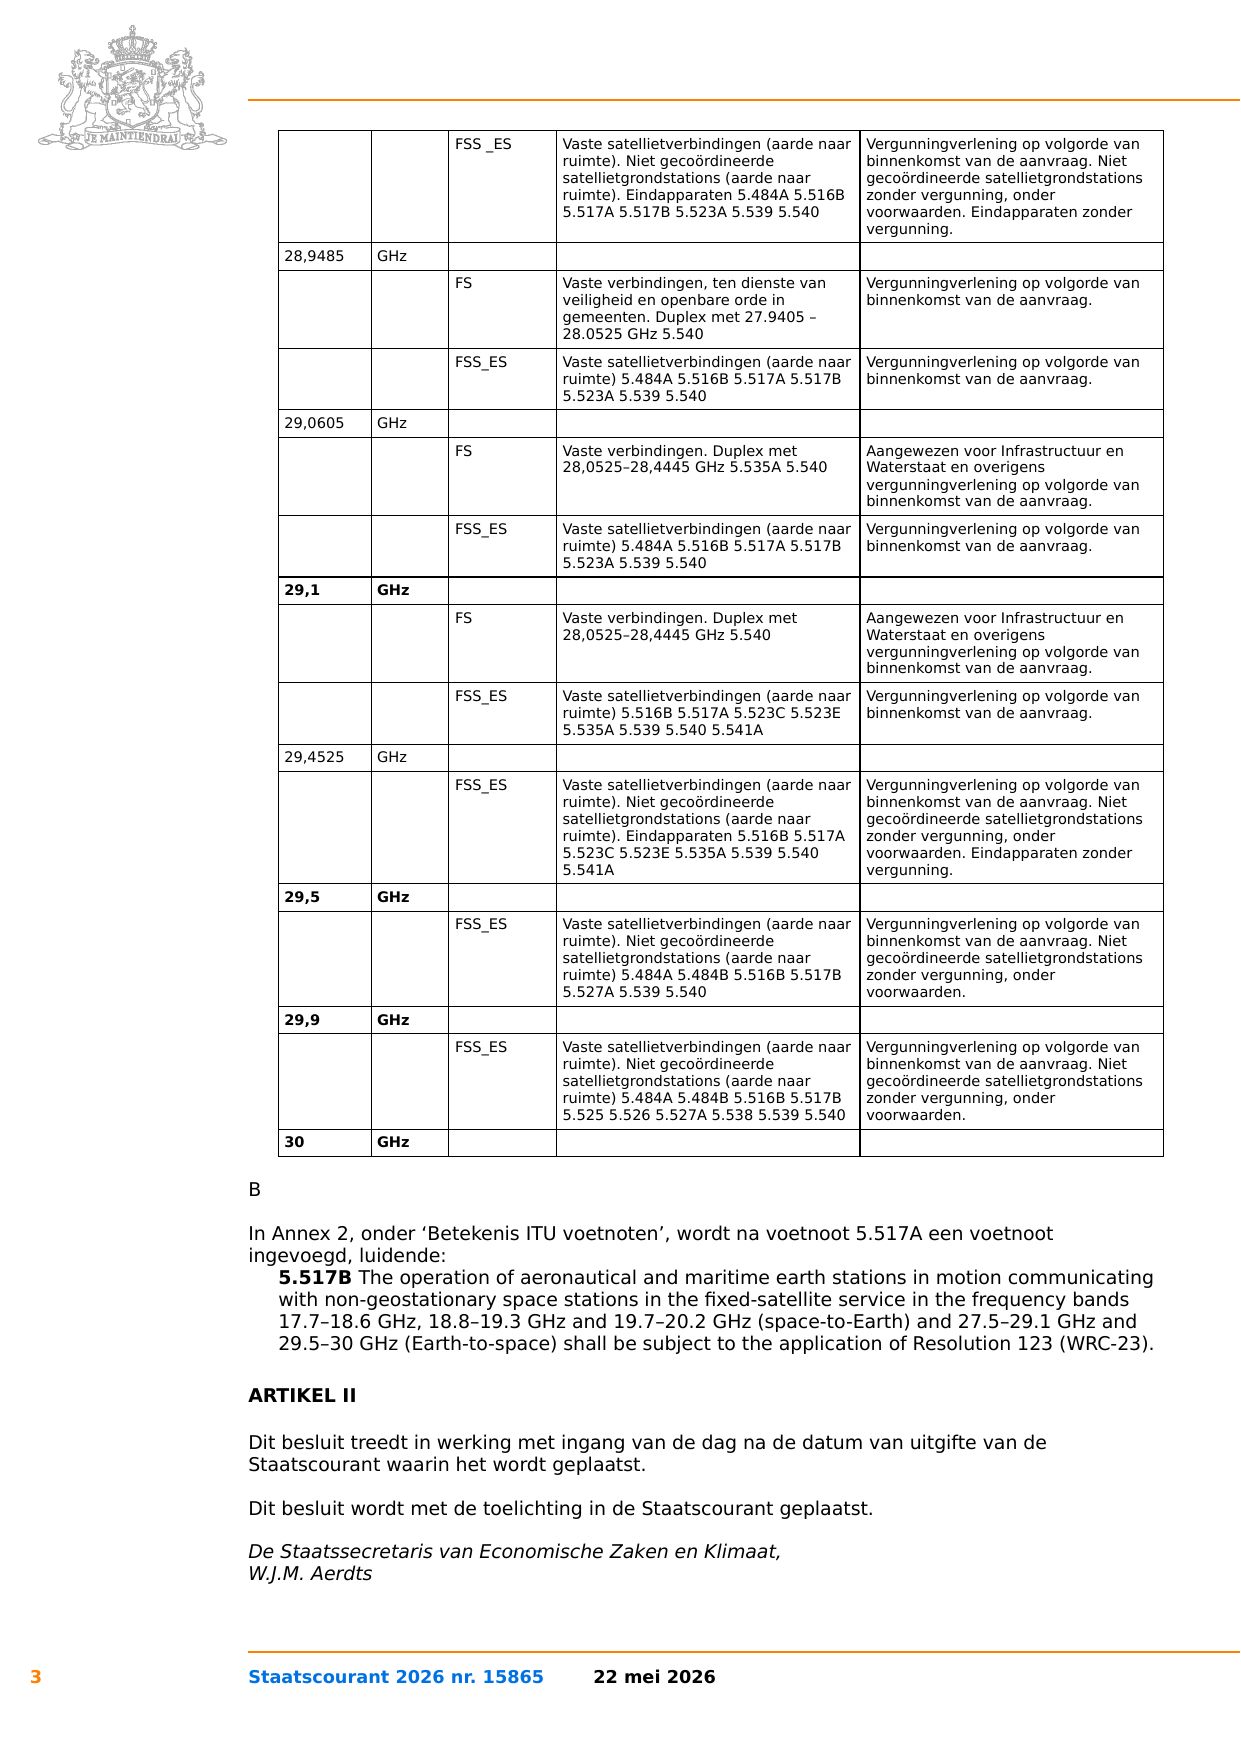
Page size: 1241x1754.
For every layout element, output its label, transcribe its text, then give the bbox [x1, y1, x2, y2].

table_cell Aangewezen voor Infrastructuur en Waterstaat en overigens vergunningverlening op volgorde van binnenkomst van de aanvraag. [861, 605, 1163, 682]
table_cell FSS _ES [449, 131, 556, 242]
table_cell [557, 1007, 859, 1033]
table_cell [557, 884, 859, 911]
table_cell Vergunningverlening op volgorde van binnenkomst van de aanvraag. [861, 349, 1163, 409]
table_cell FSS_ES [449, 516, 556, 576]
table_cell Vaste satellietverbindingen (aarde naar ruimte) 5.484A 5.516B 5.517A 5.517B 5.523A 5.539 5.540 [557, 516, 859, 576]
picture [38, 25, 227, 150]
table_cell Vaste satellietverbindingen (aarde naar ruimte). Niet gecoördineerde satellietgrondstations (aarde naar ruimte). Eindapparaten 5.516B 5.517A 5.523C 5.523E 5.535A 5.539 5.540 5.541A [557, 772, 859, 883]
table_cell FSS_ES [449, 683, 556, 743]
table_cell [449, 1130, 556, 1156]
table_cell [557, 1130, 859, 1156]
table_cell [279, 131, 371, 242]
table_cell GHz [372, 1130, 448, 1156]
table_cell 29,1 [279, 578, 371, 604]
subtitle ARTIKEL II [248, 1384, 1163, 1407]
table_cell FS [449, 438, 556, 515]
table_cell [861, 1130, 1163, 1156]
table_cell [861, 243, 1163, 269]
table_cell FSS_ES [449, 349, 556, 409]
table_cell Vaste satellietverbindingen (aarde naar ruimte). Niet gecoördineerde satellietgrondstations (aarde naar ruimte) 5.484A 5.484B 5.516B 5.517B 5.525 5.526 5.527A 5.538 5.539 5.540 [557, 1034, 859, 1128]
table_cell Vergunningverlening op volgorde van binnenkomst van de aanvraag. [861, 271, 1163, 348]
table_cell [449, 745, 556, 771]
table_cell [279, 1034, 371, 1128]
table_cell [279, 772, 371, 883]
table_cell [372, 912, 448, 1006]
table_cell [557, 410, 859, 437]
table_cell 30 [279, 1130, 371, 1156]
table_cell [372, 516, 448, 576]
table_cell GHz [372, 578, 448, 604]
table_cell [279, 683, 371, 743]
table_cell FS [449, 605, 556, 682]
table_cell Vergunningverlening op volgorde van binnenkomst van de aanvraag. [861, 683, 1163, 743]
text In Annex 2, onder ‘Betekenis ITU voetnoten’, wordt na voetnoot 5.517A een voetnoot ingevoegd, luidende: [248, 1223, 1163, 1267]
table_cell [372, 131, 448, 242]
table_cell 29,0605 [279, 410, 371, 437]
table_cell [279, 271, 371, 348]
text De Staatssecretaris van Economische Zaken en Klimaat, W.J.M. Aerdts [248, 1541, 1163, 1585]
table_cell GHz [372, 243, 448, 269]
table_cell GHz [372, 884, 448, 911]
table_cell [449, 1007, 556, 1033]
table_cell Vergunningverlening op volgorde van binnenkomst van de aanvraag. Niet gecoördineerde satellietgrondstations zonder vergunning, onder voorwaarden. [861, 912, 1163, 1006]
table_cell 29,9 [279, 1007, 371, 1033]
table_cell Vergunningverlening op volgorde van binnenkomst van de aanvraag. Niet gecoördineerde satellietgrondstations zonder vergunning, onder voorwaarden. [861, 1034, 1163, 1128]
table_cell [449, 243, 556, 269]
table_cell [861, 578, 1163, 604]
table_cell Aangewezen voor Infrastructuur en Waterstaat en overigens vergunningverlening op volgorde van binnenkomst van de aanvraag. [861, 438, 1163, 515]
table_cell [861, 884, 1163, 911]
table_cell [279, 912, 371, 1006]
table_cell GHz [372, 410, 448, 437]
text Dit besluit wordt met de toelichting in de Staatscourant geplaatst. [248, 1497, 1163, 1519]
table_cell [372, 349, 448, 409]
table_cell Vergunningverlening op volgorde van binnenkomst van de aanvraag. Niet gecoördineerde satellietgrondstations zonder vergunning, onder voorwaarden. Eindapparaten zonder vergunning. [861, 131, 1163, 242]
table_cell [372, 438, 448, 515]
table_cell Vergunningverlening op volgorde van binnenkomst van de aanvraag. [861, 516, 1163, 576]
table_cell [279, 605, 371, 682]
table_cell Vaste satellietverbindingen (aarde naar ruimte) 5.516B 5.517A 5.523C 5.523E 5.535A 5.539 5.540 5.541A [557, 683, 859, 743]
table_cell [279, 438, 371, 515]
table_cell [449, 884, 556, 911]
table_cell [861, 1007, 1163, 1033]
table_cell [861, 745, 1163, 771]
table_cell [557, 243, 859, 269]
table_cell Vergunningverlening op volgorde van binnenkomst van de aanvraag. Niet gecoördineerde satellietgrondstations zonder vergunning, onder voorwaarden. Eindapparaten zonder vergunning. [861, 772, 1163, 883]
table_cell Vaste verbindingen. Duplex met 28,0525–28,4445 GHz 5.535A 5.540 [557, 438, 859, 515]
table_cell Vaste satellietverbindingen (aarde naar ruimte). Niet gecoördineerde satellietgrondstations (aarde naar ruimte) 5.484A 5.484B 5.516B 5.517B 5.527A 5.539 5.540 [557, 912, 859, 1006]
table_cell [372, 271, 448, 348]
table_cell [372, 605, 448, 682]
table_cell [372, 683, 448, 743]
table_cell Vaste verbindingen, ten dienste van veiligheid en openbare orde in gemeenten. Duplex met 27.9405 – 28.0525 GHz 5.540 [557, 271, 859, 348]
table_cell [449, 410, 556, 437]
table_cell Vaste verbindingen. Duplex met 28,0525–28,4445 GHz 5.540 [557, 605, 859, 682]
table_cell [861, 410, 1163, 437]
table_cell GHz [372, 745, 448, 771]
table_cell [279, 516, 371, 576]
table_cell Vaste satellietverbindingen (aarde naar ruimte). Niet gecoördineerde satellietgrondstations (aarde naar ruimte). Eindapparaten 5.484A 5.516B 5.517A 5.517B 5.523A 5.539 5.540 [557, 131, 859, 242]
table_cell FSS_ES [449, 772, 556, 883]
table_cell 29,5 [279, 884, 371, 911]
table_cell [449, 578, 556, 604]
table_cell [372, 1034, 448, 1128]
table_cell GHz [372, 1007, 448, 1033]
table_cell [279, 349, 371, 409]
text Dit besluit treedt in werking met ingang van de dag na de datum van uitgifte van de Staatscourant waarin het wordt geplaatst. [248, 1432, 1163, 1476]
table_cell [372, 772, 448, 883]
table_cell FS [449, 271, 556, 348]
table_cell FSS_ES [449, 1034, 556, 1128]
table_cell [557, 578, 859, 604]
table_cell FSS_ES [449, 912, 556, 1006]
table_cell Vaste satellietverbindingen (aarde naar ruimte) 5.484A 5.516B 5.517A 5.517B 5.523A 5.539 5.540 [557, 349, 859, 409]
table_cell [557, 745, 859, 771]
text B [248, 1179, 1163, 1201]
text 5.517B The operation of aeronautical and maritime earth stations in motion communicating with non-geostationary space stations in the fixed-satellite service in the frequency bands 17.7–18.6 GHz, 18.8–19.3 GHz and 19.7–20.2 GHz (space-to-Earth) and 27.5–29.1 GHz and 29.5–30 GHz (Earth-to-space) shall be subject to the application of Resolution 123 (WRC-23). [278, 1267, 1163, 1354]
table_cell 28,9485 [279, 243, 371, 269]
table_cell 29,4525 [279, 745, 371, 771]
